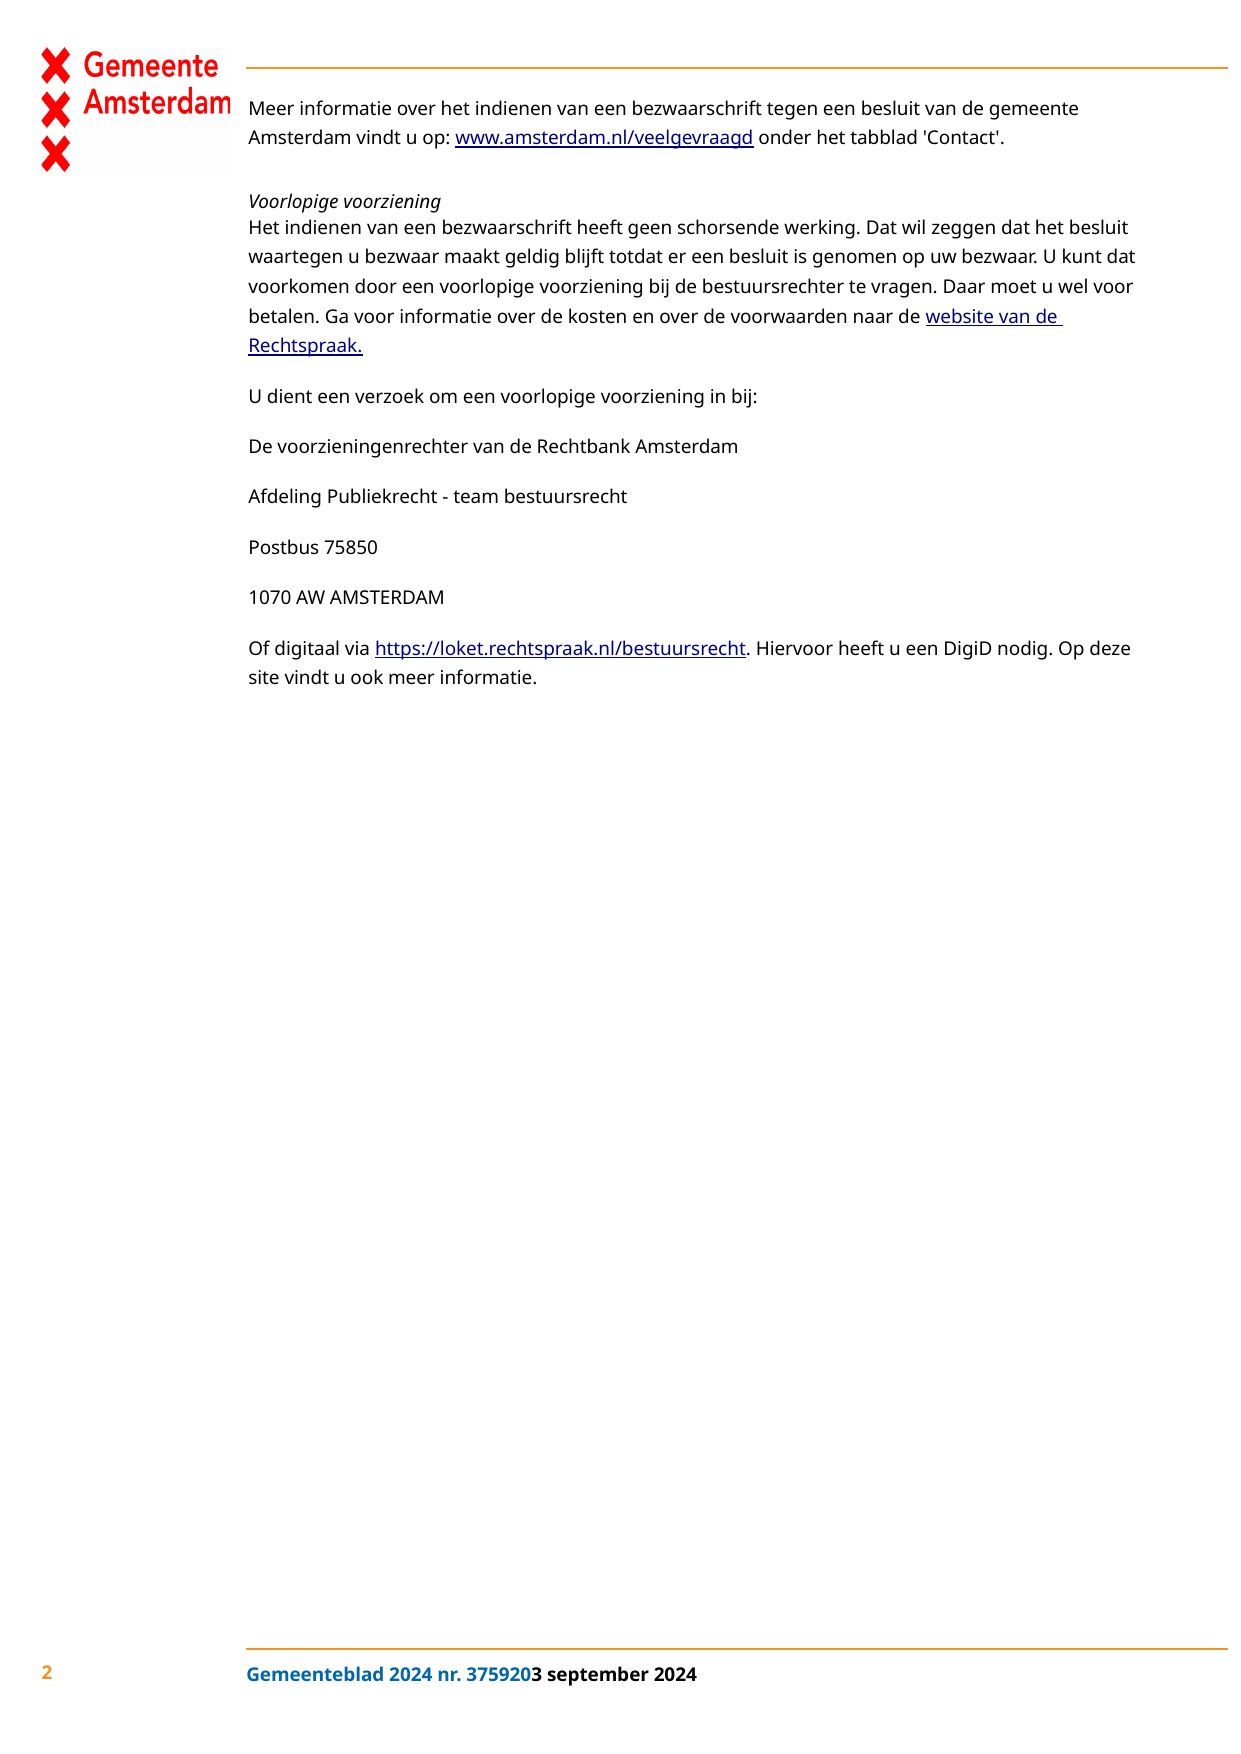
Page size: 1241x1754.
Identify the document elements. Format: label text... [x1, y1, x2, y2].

text De voorzieningenrechter van de Rechtbank Amsterdam [248, 433, 1152, 459]
text Afdeling Publiekrecht - team bestuursrecht [248, 484, 1152, 509]
text 1070 AW AMSTERDAM [248, 584, 1152, 610]
picture [41, 47, 231, 172]
text Of digitaal via https://loket.rechtspraak.nl/bestuursrecht. Hiervoor heeft u een DigiD nodig. Op deze site vindt u ook meer informatie. [248, 635, 1152, 690]
text Postbus 75850 [248, 534, 1152, 560]
text U dient een verzoek om een voorlopige voorziening in bij: [248, 383, 1152, 408]
text Meer informatie over het indienen van een bezwaarschrift tegen een besluit van de gemeente Amsterdam vindt u op: www.amsterdam.nl/veelgevraagd onder het tabblad 'Contact'. [248, 95, 1152, 150]
text Het indienen van een bezwaarschrift heeft geen schorsende werking. Dat wil zeggen dat het besluit waartegen u bezwaar maakt geldig blijft totdat er een besluit is genomen op uw bezwaar. U kunt dat voorkomen door een voorlopige voorziening bij de bestuursrechter te vragen. Daar moet u wel voor betalen. Ga voor informatie over de kosten en over de voorwaarden naar de website van de Rechtspraak. [248, 214, 1152, 358]
text Voorlopige voorziening [248, 188, 1152, 214]
